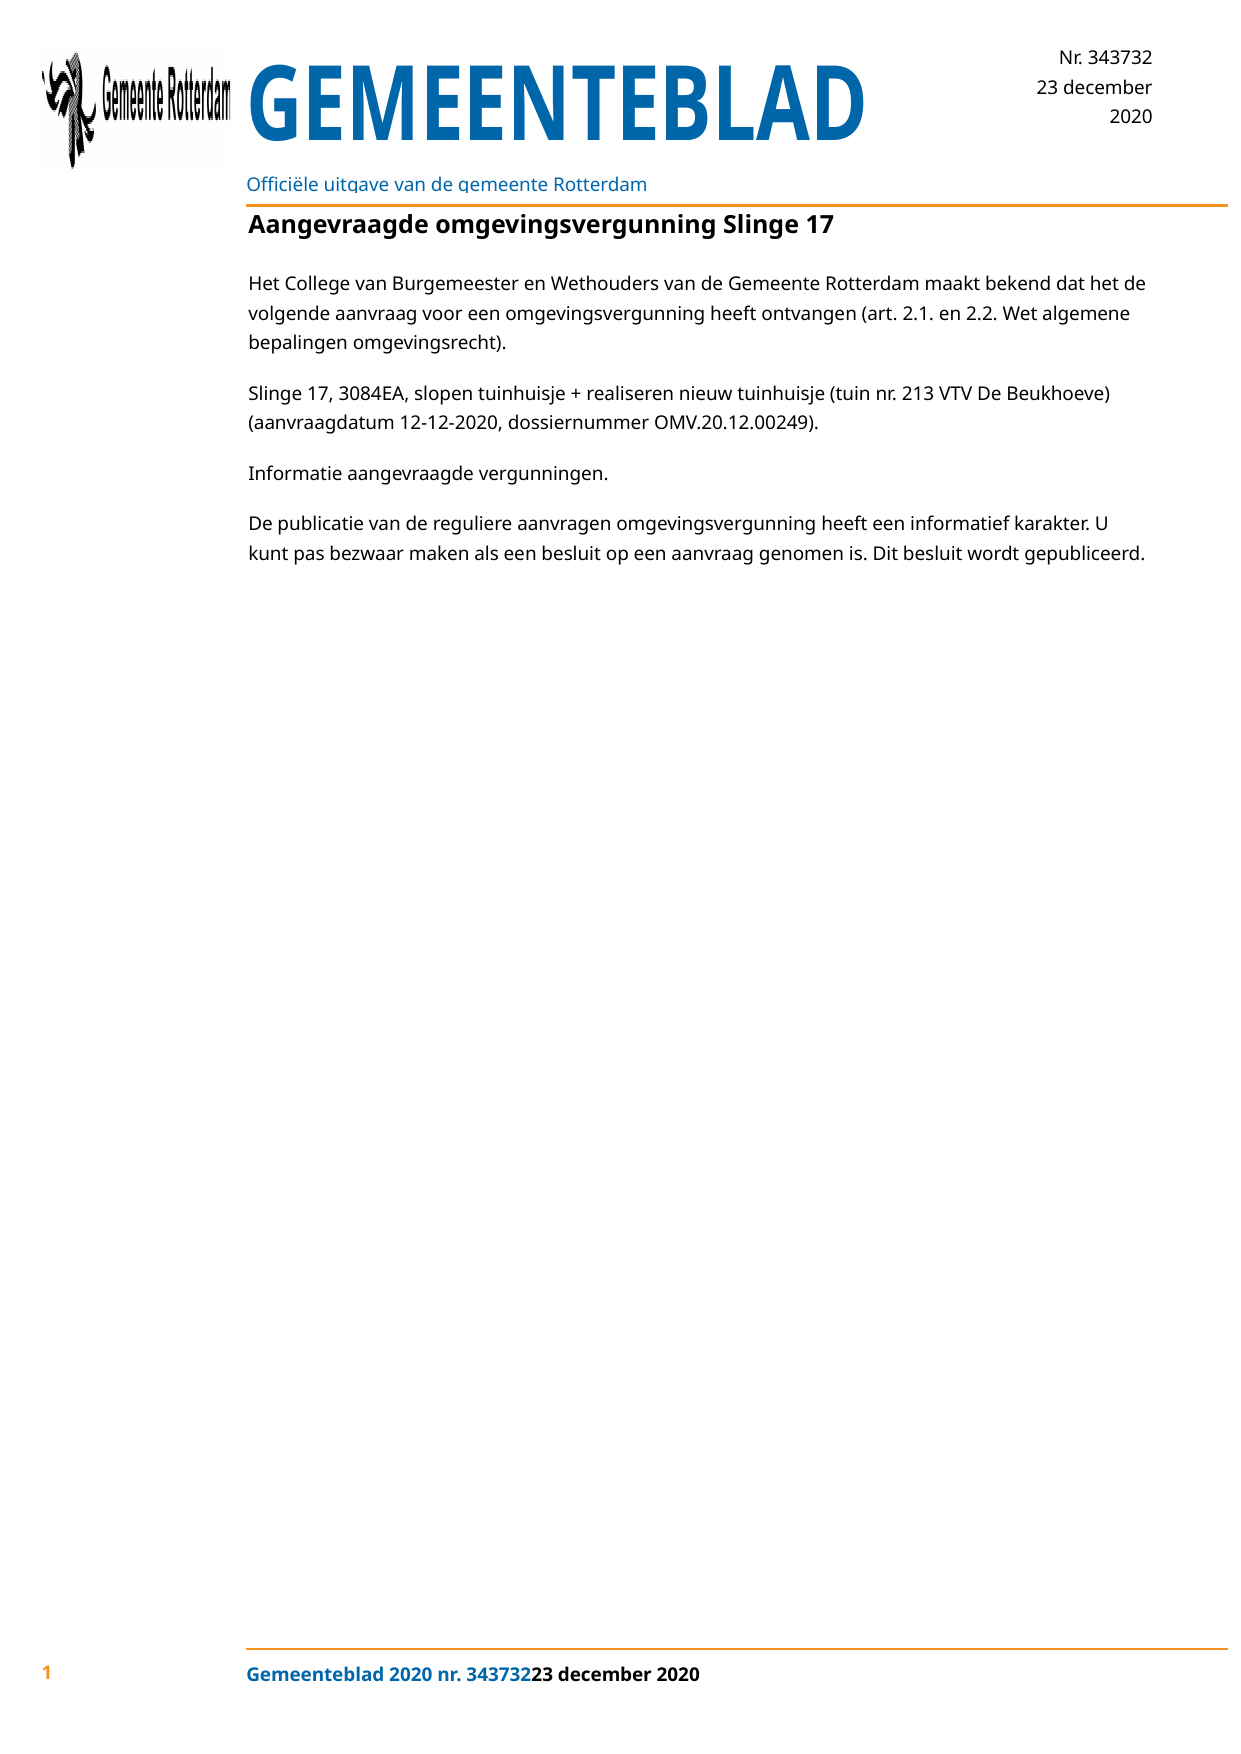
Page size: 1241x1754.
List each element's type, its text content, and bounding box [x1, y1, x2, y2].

text Aangevraagde omgevingsvergunning Slinge 17 [248, 207, 1152, 241]
text De publicatie van de reguliere aanvragen omgevingsvergunning heeft een informatief karakter. U kunt pas bezwaar maken als een besluit op een aanvraag genomen is. Dit besluit wordt gepubliceerd. [248, 510, 1152, 566]
text Slinge 17, 3084EA, slopen tuinhuisje + realiseren nieuw tuinhuisje (tuin nr. 213 VTV De Beukhoeve) (aanvraagdatum 12-12-2020, dossiernummer OMV.20.12.00249). [248, 380, 1152, 435]
picture [41, 47, 231, 172]
text Het College van Burgemeester en Wethouders van de Gemeente Rotterdam maakt bekend dat het de volgende aanvraag voor een omgevingsvergunning heeft ontvangen (art. 2.1. en 2.2. Wet algemene bepalingen omgevingsrecht). [248, 270, 1152, 355]
text Informatie aangevraagde vergunningen. [248, 460, 1152, 486]
